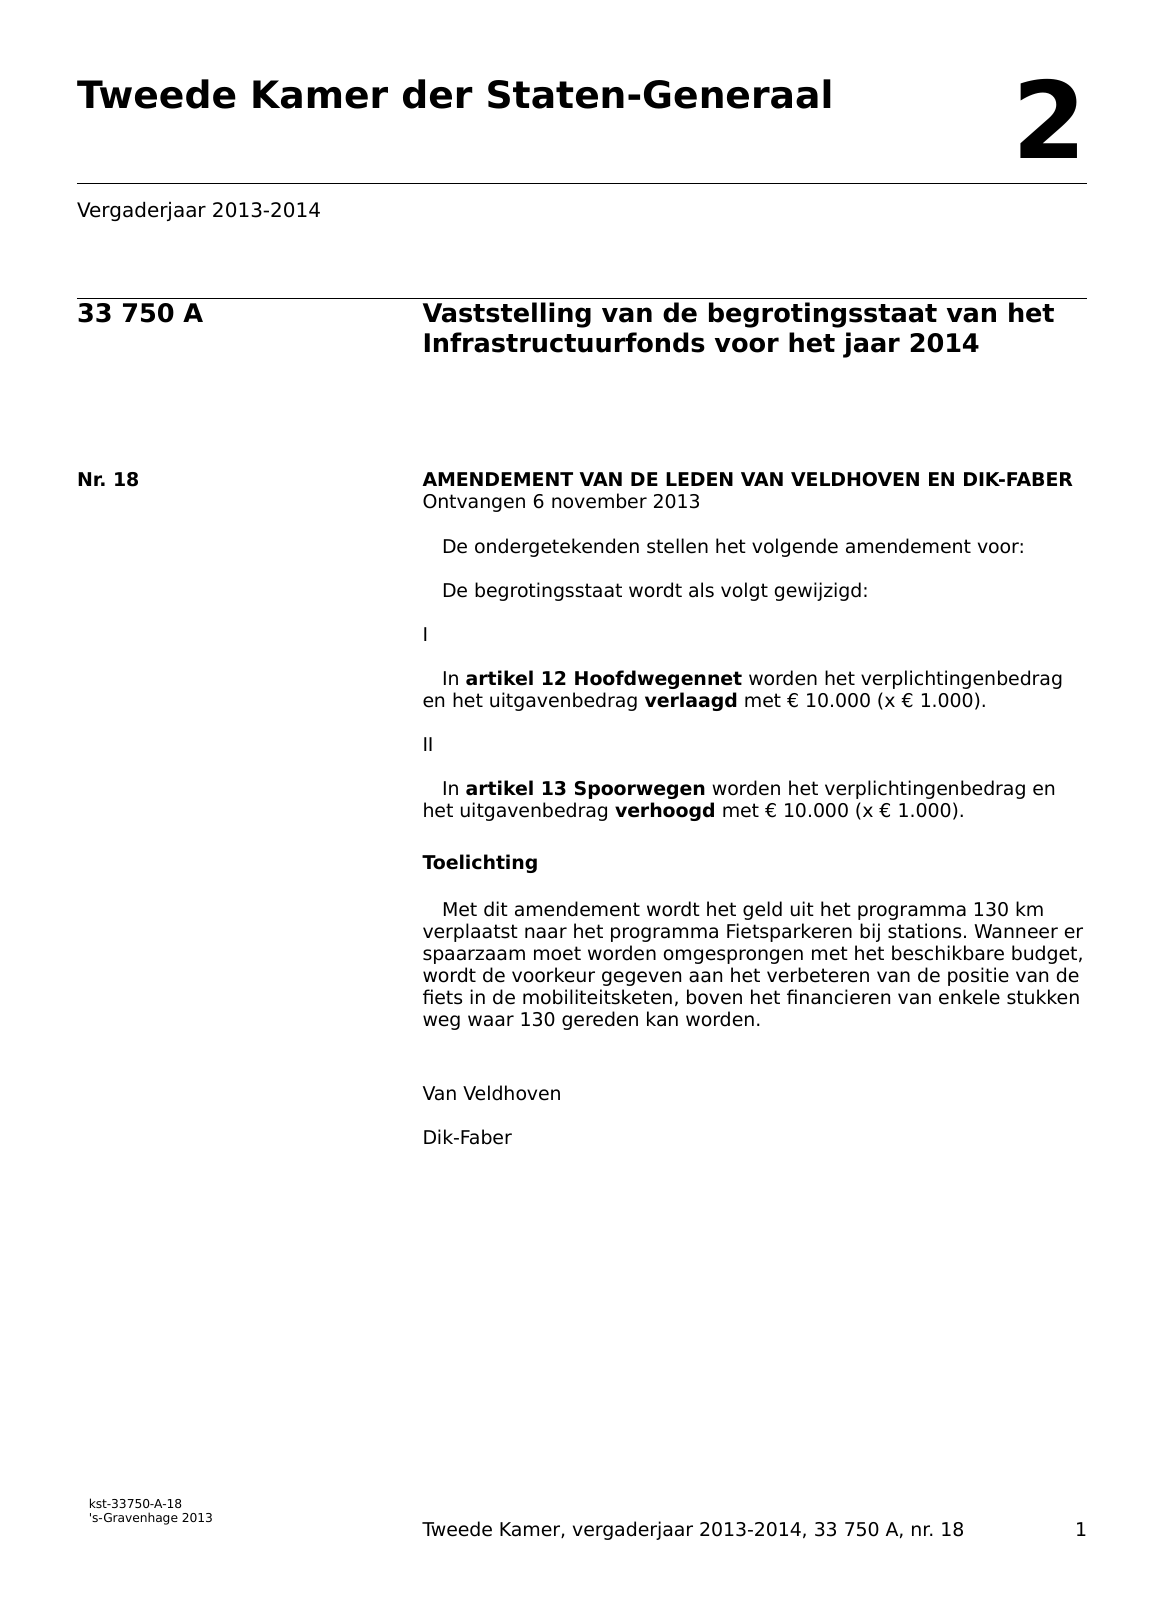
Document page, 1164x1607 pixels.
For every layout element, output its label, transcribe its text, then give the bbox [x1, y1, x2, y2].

text II [422, 734, 1087, 756]
subtitle Toelichting [422, 852, 1087, 874]
text 's-Gravenhage 2013 [88, 1511, 323, 1525]
text Van Veldhoven Dik-Faber [422, 1061, 1087, 1149]
table_header 2 [886, 59, 1087, 183]
text De ondergetekenden stellen het volgende amendement voor: [422, 536, 1087, 557]
text I [422, 624, 1087, 646]
text Met dit amendement wordt het geld uit het programma 130 km verplaatst naar het programma Fietsparkeren bij stations. Wanneer er spaarzaam moet worden omgesprongen met het beschikbare budget, wordt de voorkeur gegeven aan het verbeteren van de positie van de fiets in de mobiliteitsketen, boven het financieren van enkele stukken weg waar 130 gereden kan worden. [422, 899, 1087, 1031]
table_cell Vergaderjaar 2013-2014 [77, 184, 1087, 298]
subtitle Nr. 18 AMENDEMENT VAN DE LEDEN VAN VELDHOVEN EN DIK-FABER [77, 469, 1087, 491]
text De begrotingsstaat wordt als volgt gewijzigd: [422, 580, 1087, 602]
text In artikel 13 Spoorwegen worden het verplichtingenbedrag en het uitgavenbedrag verhoogd met € 10.000 (x € 1.000). [422, 778, 1087, 822]
table_header Tweede Kamer der Staten-Generaal [77, 59, 886, 183]
subtitle 33 750 A Vaststelling van de begrotingsstaat van het Infrastructuurfonds voor het jaar 2014 [77, 299, 1087, 358]
text In artikel 12 Hoofdwegennet worden het verplichtingenbedrag en het uitgavenbedrag verlaagd met € 10.000 (x € 1.000). [422, 668, 1087, 712]
text kst-33750-A-18 [88, 1497, 323, 1511]
text Ontvangen 6 november 2013 [422, 491, 1087, 513]
